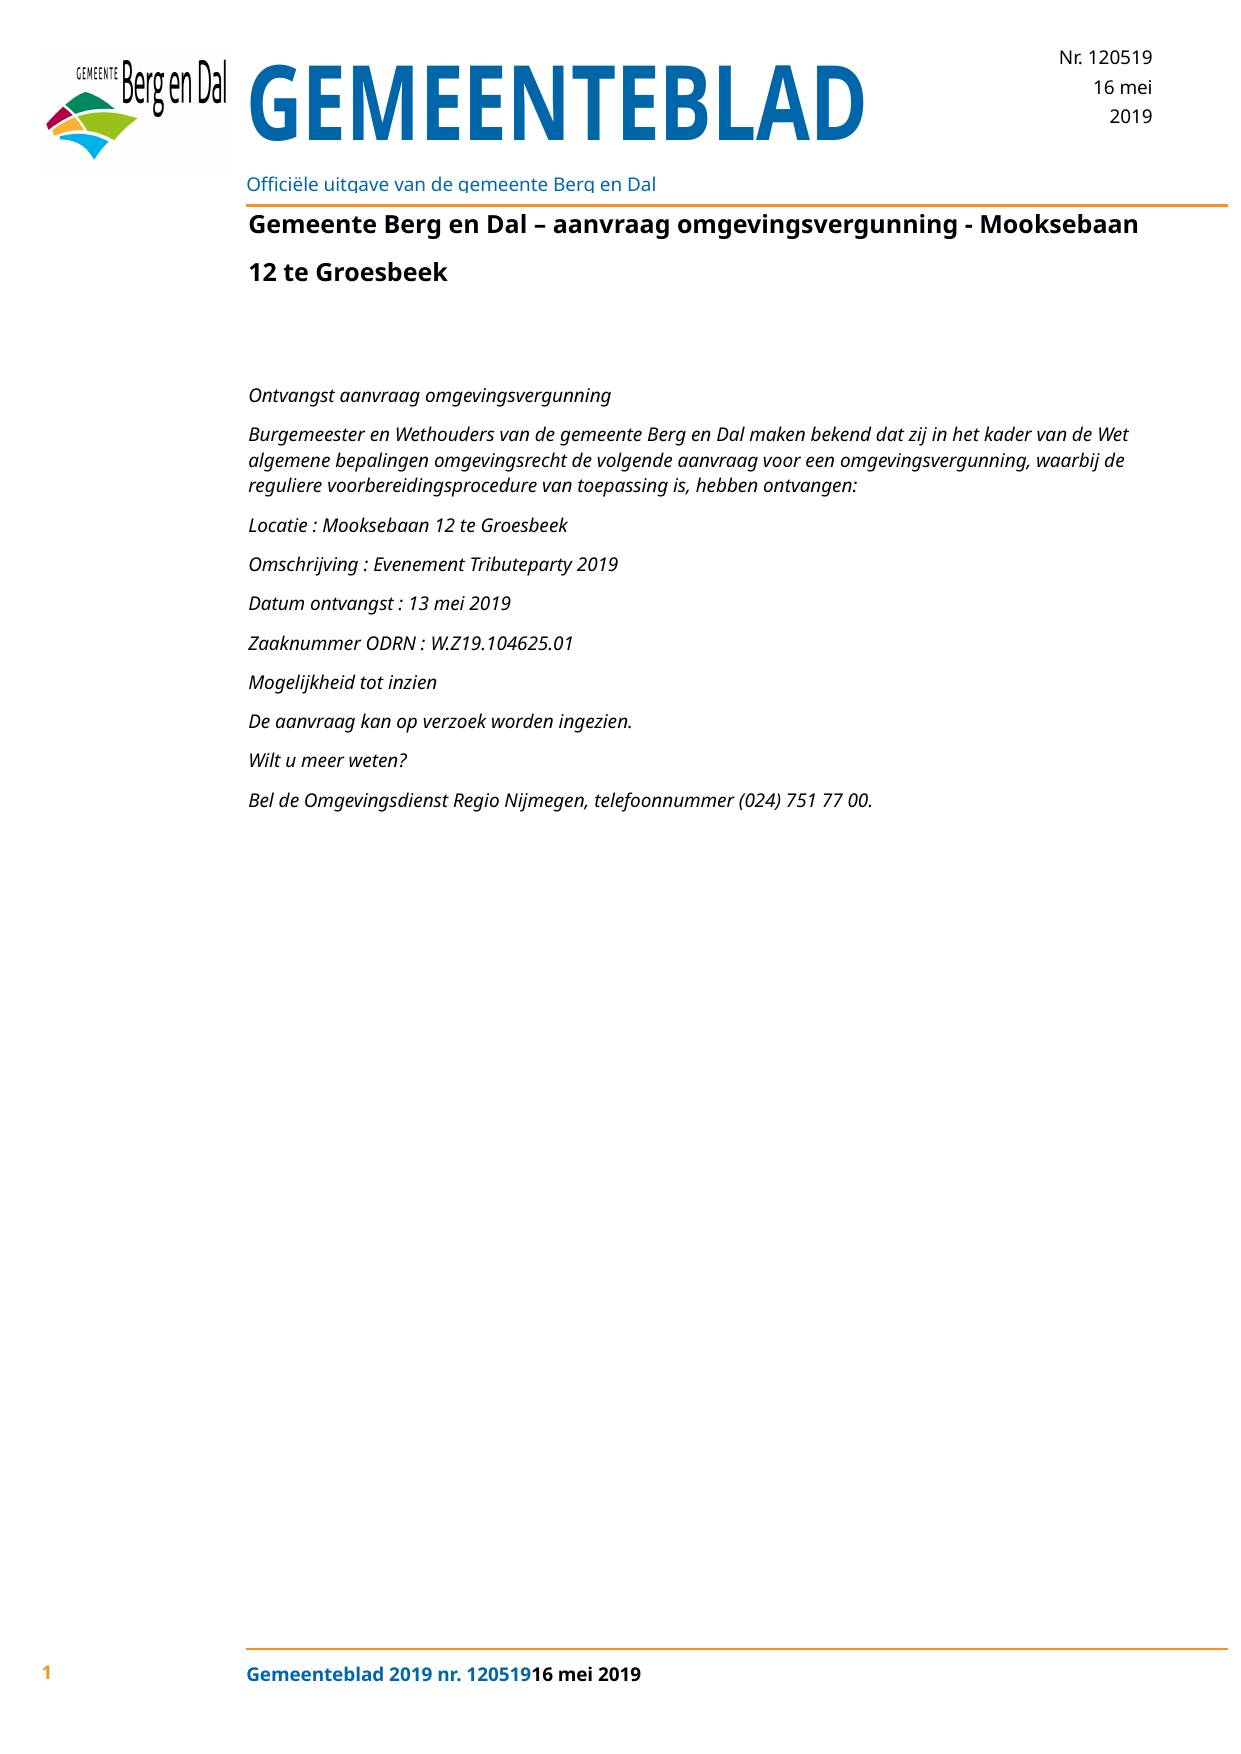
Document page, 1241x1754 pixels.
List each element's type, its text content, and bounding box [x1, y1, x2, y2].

text Ontvangst aanvraag omgevingsvergunning [248, 382, 1152, 408]
text Datum ontvangst : 13 mei 2019 [248, 590, 1152, 616]
text Mogelijkheid tot inzien [248, 669, 1152, 695]
picture [41, 47, 231, 172]
text Locatie : Mooksebaan 12 te Groesbeek [248, 512, 1152, 538]
text Omschrijving : Evenement Tributeparty 2019 [248, 551, 1152, 577]
text Zaaknummer ODRN : W.Z19.104625.01 [248, 630, 1152, 655]
text Bel de Omgevingsdienst Regio Nijmegen, telefoonnummer (024) 751 77 00. [248, 787, 1152, 812]
text Wilt u meer weten? [248, 747, 1152, 773]
text De aanvraag kan op verzoek worden ingezien. [248, 708, 1152, 734]
text Gemeente Berg en Dal – aanvraag omgevingsvergunning - Mooksebaan 12 te Groesbeek [248, 207, 1152, 288]
text Burgemeester en Wethouders van de gemeente Berg en Dal maken bekend dat zij in het kader van de Wet algemene bepalingen omgevingsrecht de volgende aanvraag voor een omgevingsvergunning, waarbij de reguliere voorbereidingsprocedure van toepassing is, hebben ontvangen: [248, 421, 1152, 498]
